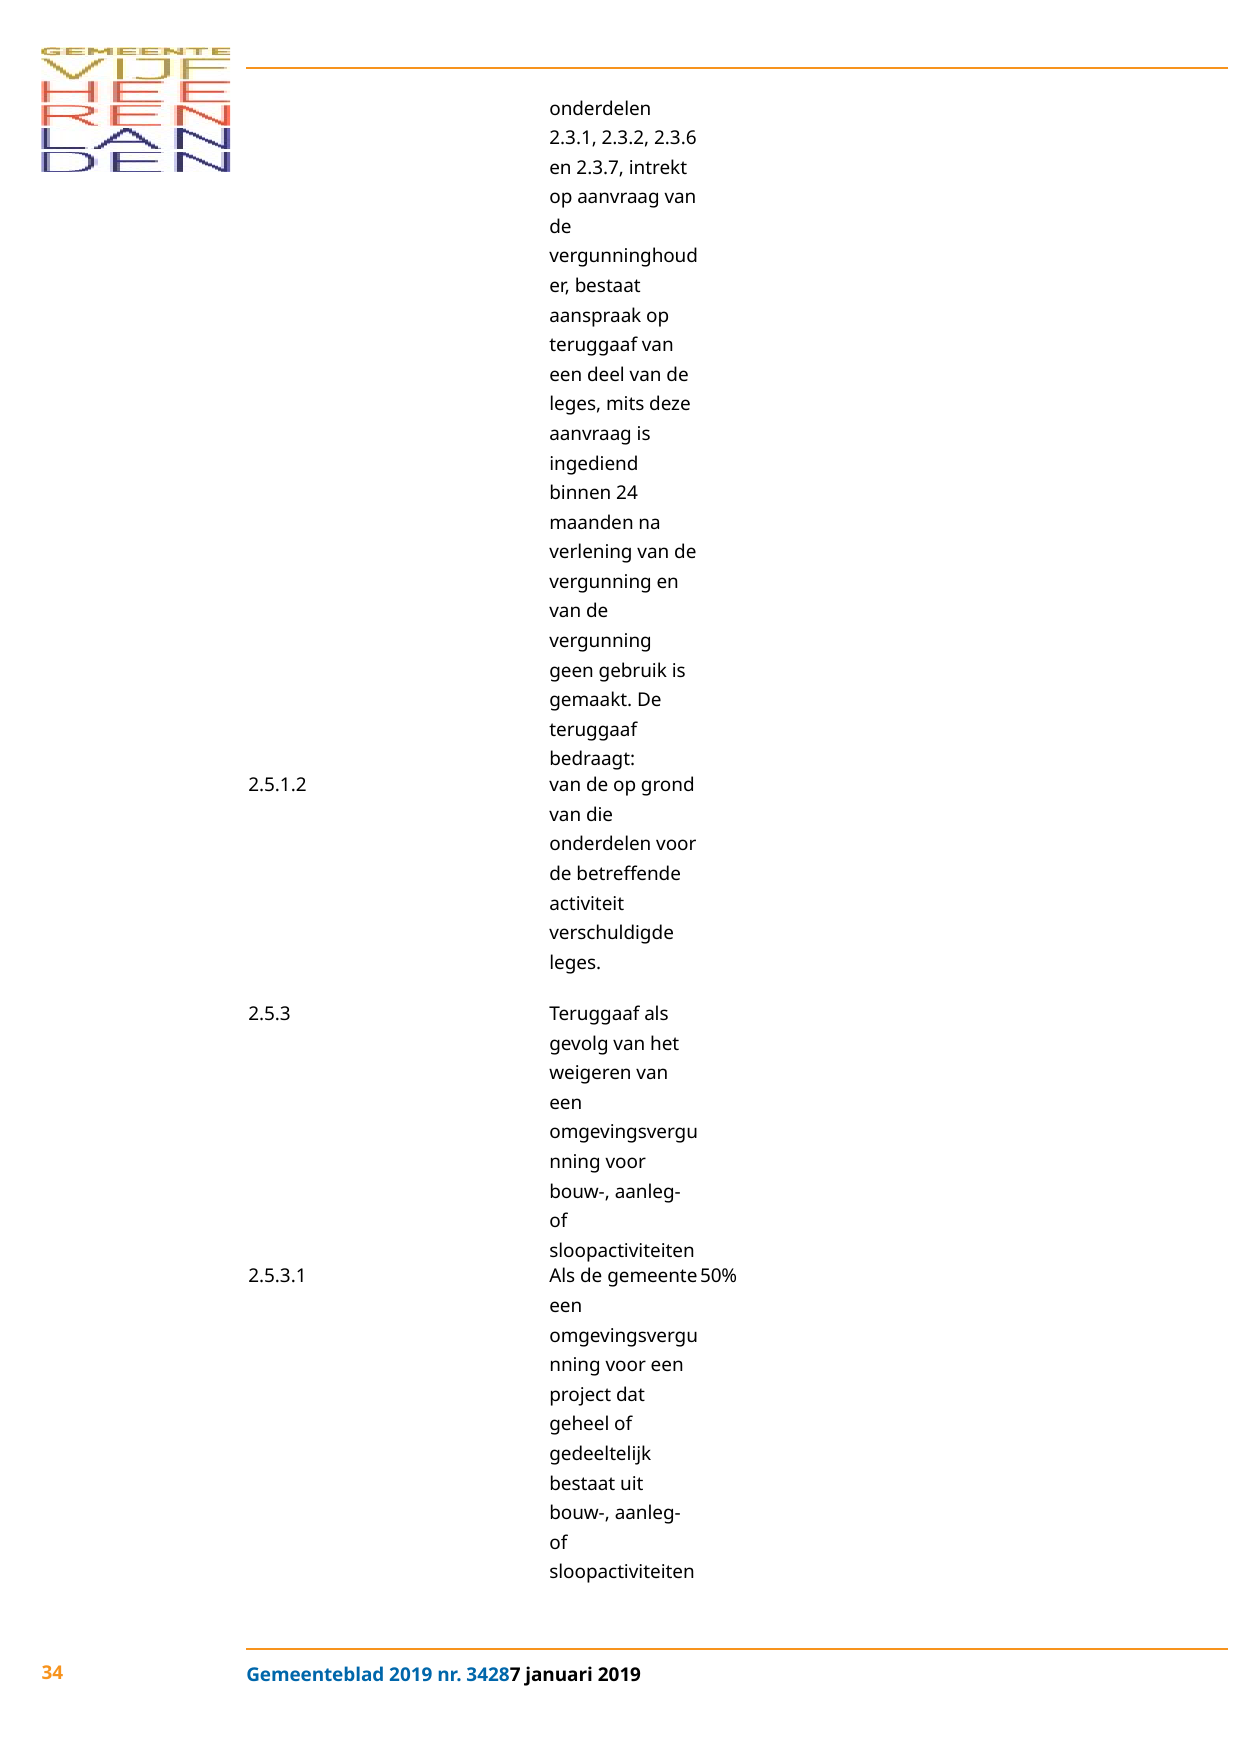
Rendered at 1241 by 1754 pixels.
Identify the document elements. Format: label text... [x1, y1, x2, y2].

table_cell [700, 975, 1001, 1000]
table_cell 2.5.3 [248, 1000, 549, 1263]
table_cell [248, 95, 549, 771]
table_cell [248, 975, 549, 1000]
table_cell onderdelen 2.3.1, 2.3.2, 2.3.6 en 2.3.7, intrekt op aanvraag van de vergunninghouder, bestaat aanspraak op teruggaaf van een deel van de leges, mits deze aanvraag is ingediend binnen 24 maanden na verlening van de vergunning en van de vergunning geen gebruik is gemaakt. De teruggaaf bedraagt: [549, 95, 700, 771]
table_cell Als de gemeente een omgevingsvergunning voor een project dat geheel of gedeeltelijk bestaat uit bouw-, aanleg- of sloopactiviteiten [549, 1263, 700, 1584]
table_cell 2.5.1.2 [248, 771, 549, 974]
table_cell [549, 975, 700, 1000]
table_cell van de op grond van die onderdelen voor de betreffende activiteit verschuldigde leges. [549, 771, 700, 974]
picture [41, 47, 231, 172]
table_cell 50% [700, 1263, 1001, 1584]
table_cell [700, 1000, 1001, 1263]
table_cell [700, 95, 1001, 771]
table_cell [700, 771, 1001, 974]
table_cell Teruggaaf als gevolg van het weigeren van een omgevingsvergunning voor bouw-, aanleg- of sloopactiviteiten [549, 1000, 700, 1263]
table_cell 2.5.3.1 [248, 1263, 549, 1584]
